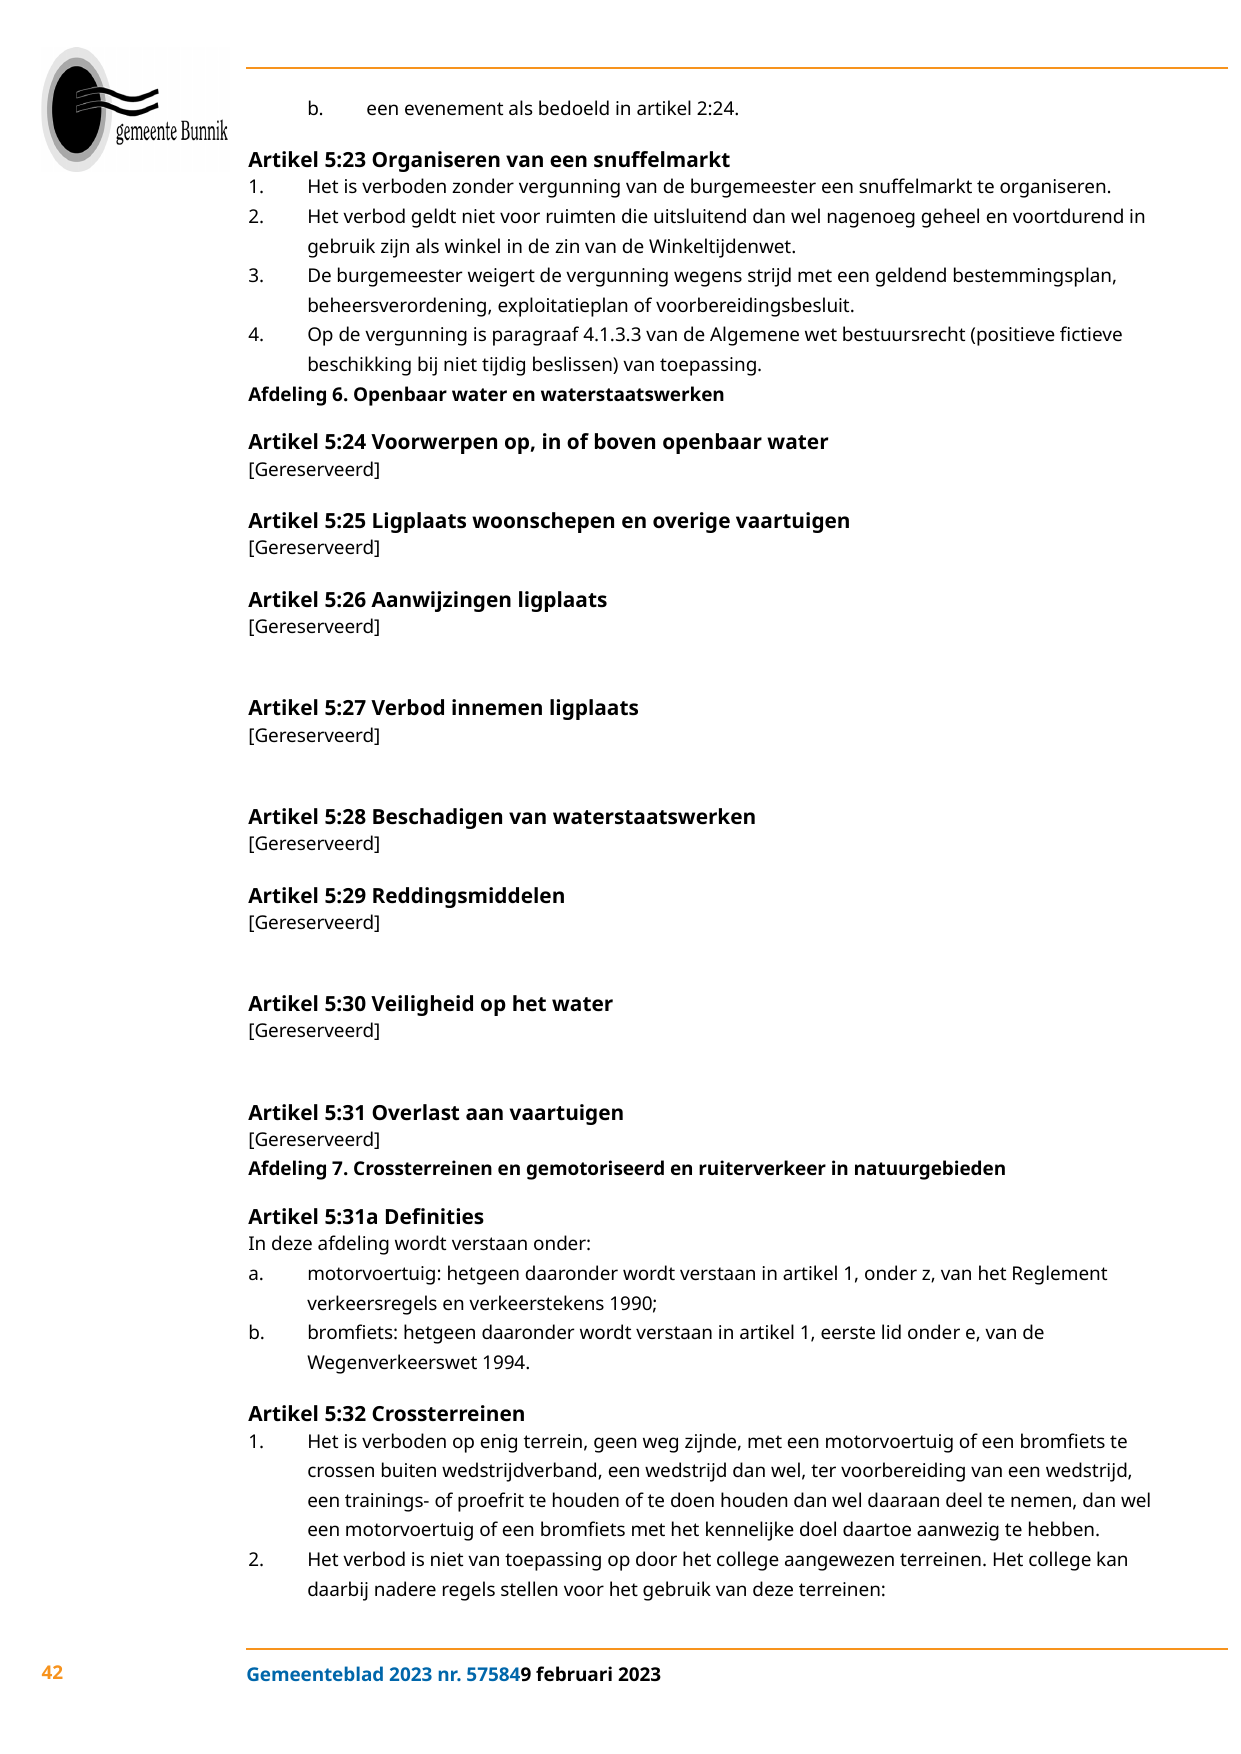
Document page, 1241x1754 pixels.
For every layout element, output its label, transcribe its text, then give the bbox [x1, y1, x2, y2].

text Artikel 5:28 Beschadigen van waterstaatswerken [248, 802, 1152, 830]
text [Gereserveerd] [248, 1018, 1152, 1043]
text [Gereserveerd] [248, 722, 1152, 748]
list motorvoertuig: hetgeen daaronder wordt verstaan in artikel 1, onder z, van het Reglement verkeersregels en verkeerstekens 1990; [248, 1260, 1152, 1316]
text Artikel 5:26 Aanwijzingen ligplaats [248, 585, 1152, 613]
text Artikel 5:31a Definities [248, 1202, 1152, 1231]
text Artikel 5:27 Verbod innemen ligplaats [248, 693, 1152, 722]
text Artikel 5:32 Crossterreinen [248, 1399, 1152, 1428]
text Artikel 5:23 Organiseren van een snuffelmarkt [248, 145, 1152, 174]
list bromfiets: hetgeen daaronder wordt verstaan in artikel 1, eerste lid onder e, van de Wegenverkeerswet 1994. [248, 1319, 1152, 1375]
list Het is verboden zonder vergunning van de burgemeester een snuffelmarkt te organiseren. [248, 174, 1152, 199]
picture [41, 47, 231, 172]
text Artikel 5:30 Veiligheid op het water [248, 989, 1152, 1018]
list Op de vergunning is paragraaf 4.1.3.3 van de Algemene wet bestuursrecht (positieve fictieve beschikking bij niet tijdig beslissen) van toepassing. [248, 322, 1152, 377]
text [Gereserveerd] [248, 534, 1152, 560]
list een evenement als bedoeld in artikel 2:24. [307, 95, 1152, 121]
list Het verbod geldt niet voor ruimten die uitsluitend dan wel nagenoeg geheel en voortdurend in gebruik zijn als winkel in de zin van de Winkeltijdenwet. [248, 203, 1152, 258]
text Artikel 5:24 Voorwerpen op, in of boven openbaar water [248, 427, 1152, 456]
text Afdeling 7. Crossterreinen en gemotoriseerd en ruiterverkeer in natuurgebieden [248, 1156, 1152, 1181]
text [Gereserveerd] [248, 909, 1152, 935]
text [Gereserveerd] [248, 613, 1152, 639]
list Het verbod is niet van toepassing op door het college aangewezen terreinen. Het college kan daarbij nadere regels stellen voor het gebruik van deze terreinen: [248, 1546, 1152, 1601]
list Het is verboden op enig terrein, geen weg zijnde, met een motorvoertuig of een bromfiets te crossen buiten wedstrijdverband, een wedstrijd dan wel, ter voorbereiding van een wedstrijd, een trainings- of proefrit te houden of te doen houden dan wel daaraan deel te nemen, dan wel een motorvoertuig of een bromfiets met het kennelijke doel daartoe aanwezig te hebben. [248, 1428, 1152, 1542]
text [Gereserveerd] [248, 830, 1152, 856]
text [Gereserveerd] [248, 456, 1152, 481]
text In deze afdeling wordt verstaan onder: [248, 1231, 1152, 1256]
text Artikel 5:25 Ligplaats woonschepen en overige vaartuigen [248, 506, 1152, 534]
text Artikel 5:29 Reddingsmiddelen [248, 881, 1152, 909]
text [Gereserveerd] [248, 1126, 1152, 1152]
text Artikel 5:31 Overlast aan vaartuigen [248, 1098, 1152, 1126]
list De burgemeester weigert de vergunning wegens strijd met een geldend bestemmingsplan, beheersverordening, exploitatieplan of voorbereidingsbesluit. [248, 262, 1152, 318]
text Afdeling 6. Openbaar water en waterstaatswerken [248, 381, 1152, 406]
